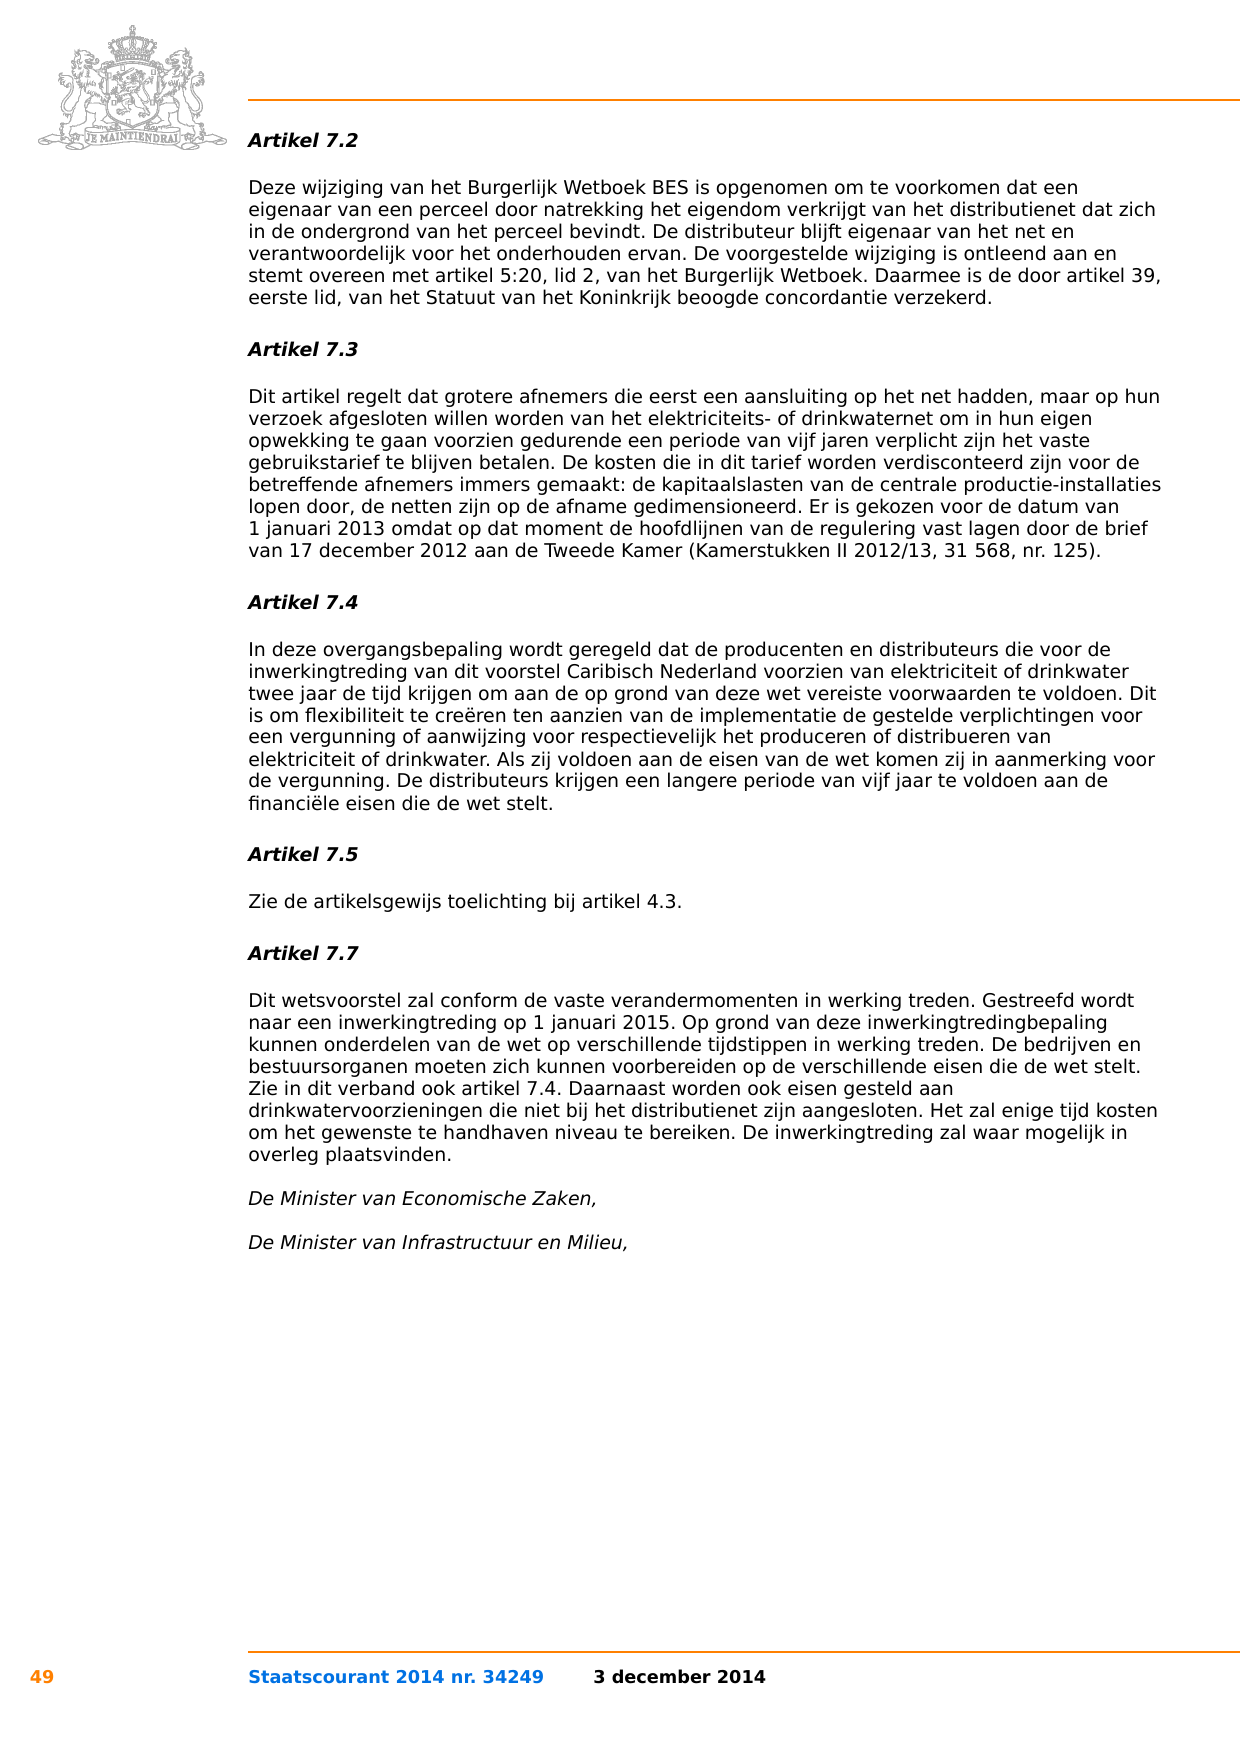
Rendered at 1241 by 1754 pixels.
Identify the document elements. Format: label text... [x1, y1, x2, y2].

text Deze wijziging van het Burgerlijk Wetboek BES is opgenomen om te voorkomen dat een eigenaar van een perceel door natrekking het eigendom verkrijgt van het distributienet dat zich in de ondergrond van het perceel bevindt. De distributeur blijft eigenaar van het net en verantwoordelijk voor het onderhouden ervan. De voorgestelde wijziging is ontleend aan en stemt overeen met artikel 5:20, lid 2, van het Burgerlijk Wetboek. Daarmee is de door artikel 39, eerste lid, van het Statuut van het Koninkrijk beoogde concordantie verzekerd. [248, 177, 1163, 309]
text Dit artikel regelt dat grotere afnemers die eerst een aansluiting op het net hadden, maar op hun verzoek afgesloten willen worden van het elektriciteits- of drinkwaternet om in hun eigen opwekking te gaan voorzien gedurende een periode van vijf jaren verplicht zijn het vaste gebruikstarief te blijven betalen. De kosten die in dit tarief worden verdisconteerd zijn voor de betreffende afnemers immers gemaakt: de kapitaalslasten van de centrale productie-installaties lopen door, de netten zijn op de afname gedimensioneerd. Er is gekozen voor de datum van 1 januari 2013 omdat op dat moment de hoofdlijnen van de regulering vast lagen door de brief van 17 december 2012 aan de Tweede Kamer (Kamerstukken II 2012/13, 31 568, nr. 125). [248, 386, 1163, 562]
picture [38, 25, 227, 150]
text De Minister van Infrastructuur en Milieu, [248, 1232, 1163, 1254]
text De Minister van Economische Zaken, [248, 1188, 1163, 1210]
subtitle Artikel 7.3 [248, 339, 1163, 361]
text Dit wetsvoorstel zal conform de vaste verandermomenten in werking treden. Gestreefd wordt naar een inwerkingtreding op 1 januari 2015. Op grond van deze inwerkingtredingbepaling kunnen onderdelen van de wet op verschillende tijdstippen in werking treden. De bedrijven en bestuursorganen moeten zich kunnen voorbereiden op de verschillende eisen die de wet stelt. Zie in dit verband ook artikel 7.4. Daarnaast worden ook eisen gesteld aan drinkwatervoorzieningen die niet bij het distributienet zijn aangesloten. Het zal enige tijd kosten om het gewenste te handhaven niveau te bereiken. De inwerkingtreding zal waar mogelijk in overleg plaatsvinden. [248, 990, 1163, 1166]
subtitle Artikel 7.4 [248, 592, 1163, 613]
subtitle Artikel 7.7 [248, 943, 1163, 965]
text Zie de artikelsgewijs toelichting bij artikel 4.3. [248, 891, 1163, 913]
text In deze overgangsbepaling wordt geregeld dat de producenten en distributeurs die voor de inwerkingtreding van dit voorstel Caribisch Nederland voorzien van elektriciteit of drinkwater twee jaar de tijd krijgen om aan de op grond van deze wet vereiste voorwaarden te voldoen. Dit is om flexibiliteit te creëren ten aanzien van de implementatie de gestelde verplichtingen voor een vergunning of aanwijzing voor respectievelijk het produceren of distribueren van elektriciteit of drinkwater. Als zij voldoen aan de eisen van de wet komen zij in aanmerking voor de vergunning. De distributeurs krijgen een langere periode van vijf jaar te voldoen aan de financiële eisen die de wet stelt. [248, 638, 1163, 814]
subtitle Artikel 7.2 [248, 130, 1163, 152]
subtitle Artikel 7.5 [248, 844, 1163, 866]
